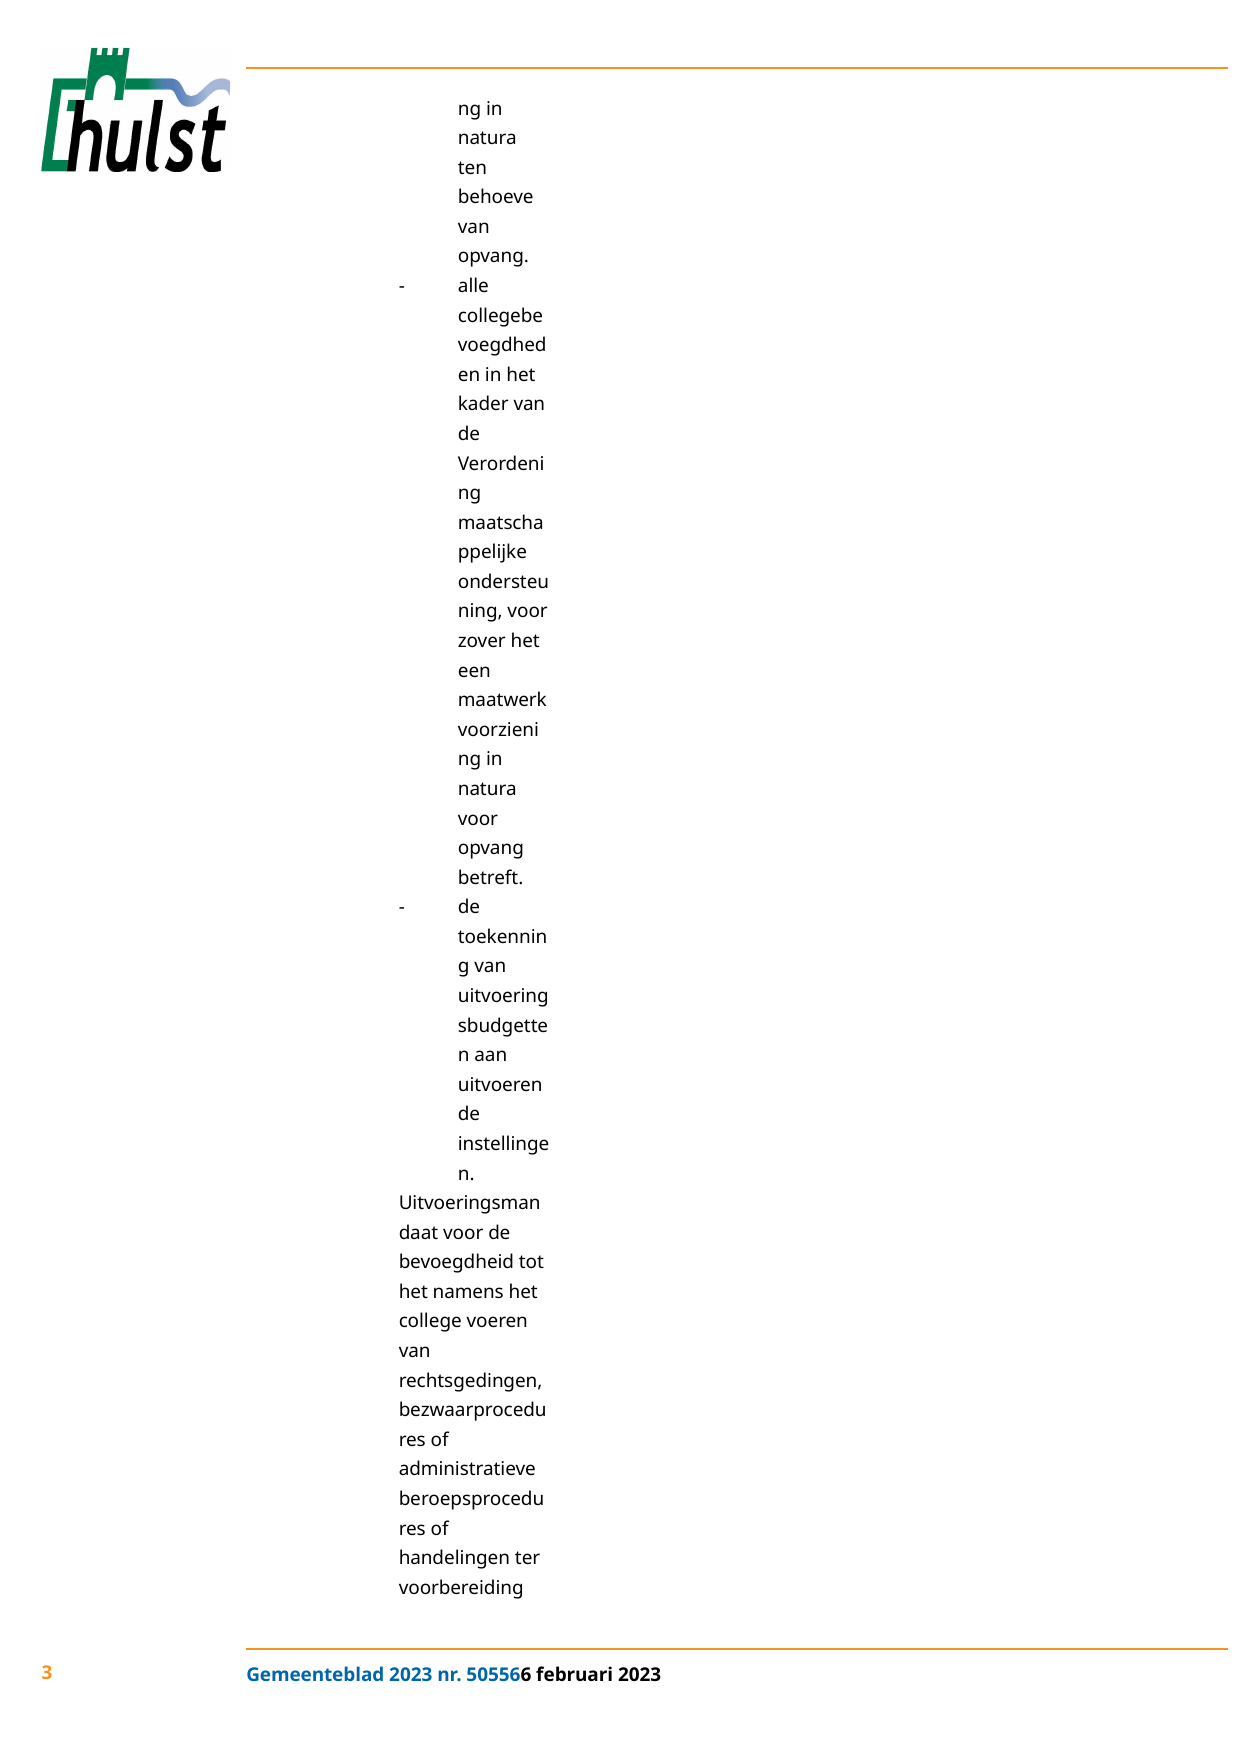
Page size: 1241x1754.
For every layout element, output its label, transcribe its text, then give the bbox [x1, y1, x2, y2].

table_cell [850, 95, 1001, 1600]
table_cell [1001, 95, 1152, 1600]
table_cell [248, 95, 398, 1600]
table_cell ng in natura ten behoeve van opvang. alle collegebevoegdheden in het kader van de Verordening maatschappelijke ondersteuning, voor zover het een maatwerkvoorziening in natura voor opvang betreft. de toekenning van uitvoeringsbudgetten aan uitvoerende instellingen. Uitvoeringsmandaat voor de bevoegdheid tot het namens het college voeren van rechtsgedingen, bezwaarprocedures of administratieve beroepsprocedures of handelingen ter voorbereiding [399, 95, 549, 1600]
picture [41, 47, 231, 172]
table_cell [700, 95, 850, 1600]
table_cell [549, 95, 700, 1600]
